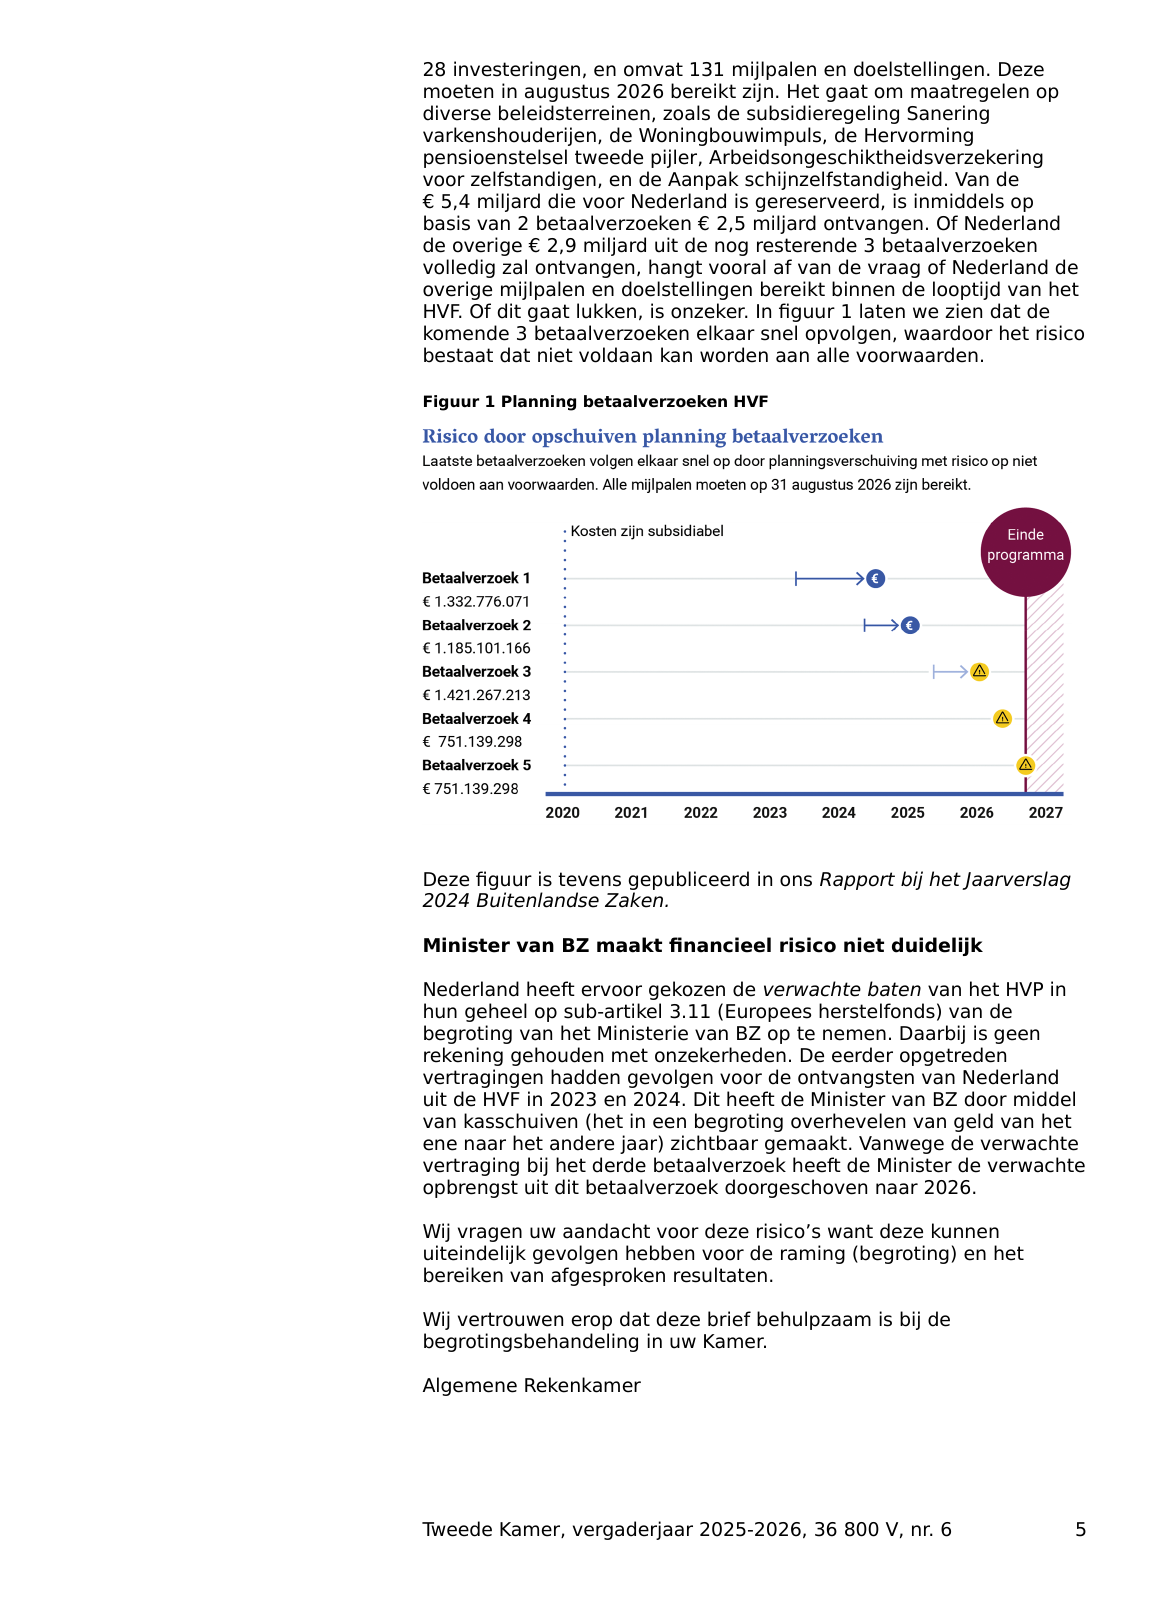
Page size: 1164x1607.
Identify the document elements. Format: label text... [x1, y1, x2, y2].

text Figuur 1 Planning betaalverzoeken HVF [422, 393, 1072, 411]
text 28 investeringen, en omvat 131 mijlpalen en doelstellingen. Deze moeten in augustus 2026 bereikt zijn. Het gaat om maatregelen op diverse beleidsterreinen, zoals de subsidieregeling Sanering varkenshouderijen, de Woningbouwimpuls, de Hervorming pensioenstelsel tweede pijler, Arbeidsongeschiktheidsverzekering voor zelfstandigen, en de Aanpak schijnzelfstandigheid. Van de € 5,4 miljard die voor Nederland is gereserveerd, is inmiddels op basis van 2 betaalverzoeken € 2,5 miljard ontvangen. Of Nederland de overige € 2,9 miljard uit de nog resterende 3 betaalverzoeken volledig zal ontvangen, hangt vooral af van de vraag of Nederland de overige mijlpalen en doelstellingen bereikt binnen de looptijd van het HVF. Of dit gaat lukken, is onzeker. In figuur 1 laten we zien dat de komende 3 betaalverzoeken elkaar snel opvolgen, waardoor het risico bestaat dat niet voldaan kan worden aan alle voorwaarden. [422, 59, 1087, 367]
text Wij vertrouwen erop dat deze brief behulpzaam is bij de begrotingsbehandeling in uw Kamer. [422, 1309, 1087, 1353]
text Deze figuur is tevens gepubliceerd in ons Rapport bij het Jaarverslag 2024 Buitenlandse Zaken. [422, 868, 1087, 912]
picture [422, 422, 1072, 825]
subtitle Minister van BZ maakt financieel risico niet duidelijk [422, 934, 1087, 957]
text Wij vragen uw aandacht voor deze risico’s want deze kunnen uiteindelijk gevolgen hebben voor de raming (begroting) en het bereiken van afgesproken resultaten. [422, 1221, 1087, 1287]
text Algemene Rekenkamer [422, 1375, 1087, 1397]
text Nederland heeft ervoor gekozen de verwachte baten van het HVP in hun geheel op sub-artikel 3.11 (Europees herstelfonds) van de begroting van het Ministerie van BZ op te nemen. Daarbij is geen rekening gehouden met onzekerheden. De eerder opgetreden vertragingen hadden gevolgen voor de ontvangsten van Nederland uit de HVF in 2023 en 2024. Dit heeft de Minister van BZ door middel van kasschuiven (het in een begroting overhevelen van geld van het ene naar het andere jaar) zichtbaar gemaakt. Vanwege de verwachte vertraging bij het derde betaalverzoek heeft de Minister de verwachte opbrengst uit dit betaalverzoek doorgeschoven naar 2026. [422, 979, 1087, 1198]
